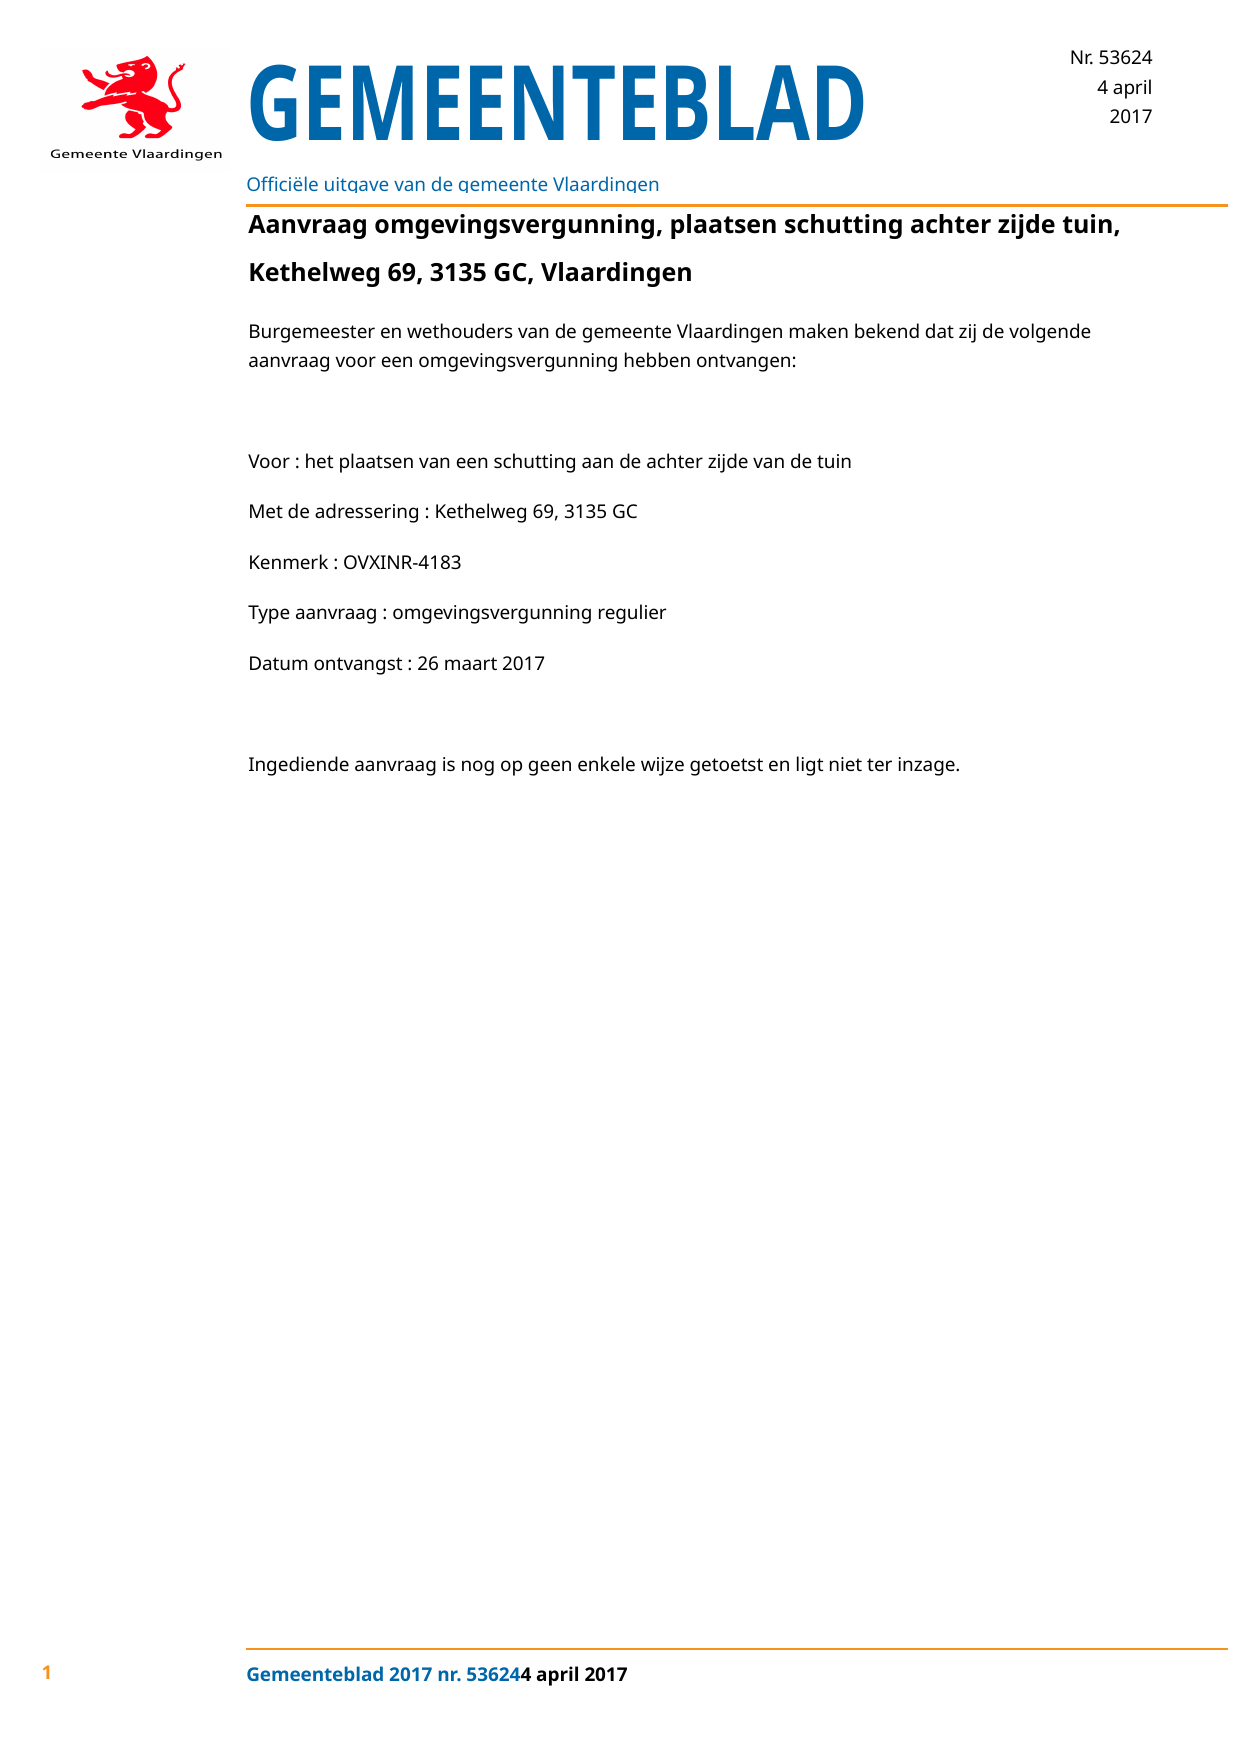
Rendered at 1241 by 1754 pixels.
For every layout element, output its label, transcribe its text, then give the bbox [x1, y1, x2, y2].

text Datum ontvangst : 26 maart 2017 [248, 650, 1152, 676]
text Ingediende aanvraag is nog op geen enkele wijze getoetst en ligt niet ter inzage. [248, 751, 1152, 777]
text Burgemeester en wethouders van de gemeente Vlaardingen maken bekend dat zij de volgende aanvraag voor een omgevingsvergunning hebben ontvangen: [248, 318, 1152, 373]
text Voor : het plaatsen van een schutting aan de achter zijde van de tuin [248, 448, 1152, 474]
text Type aanvraag : omgevingsvergunning regulier [248, 599, 1152, 625]
text Kenmerk : OVXINR-4183 [248, 549, 1152, 575]
text Met de adressering : Kethelweg 69, 3135 GC [248, 499, 1152, 524]
text Aanvraag omgevingsvergunning, plaatsen schutting achter zijde tuin, Kethelweg 69, 3135 GC, Vlaardingen [248, 207, 1152, 288]
picture [41, 47, 231, 172]
